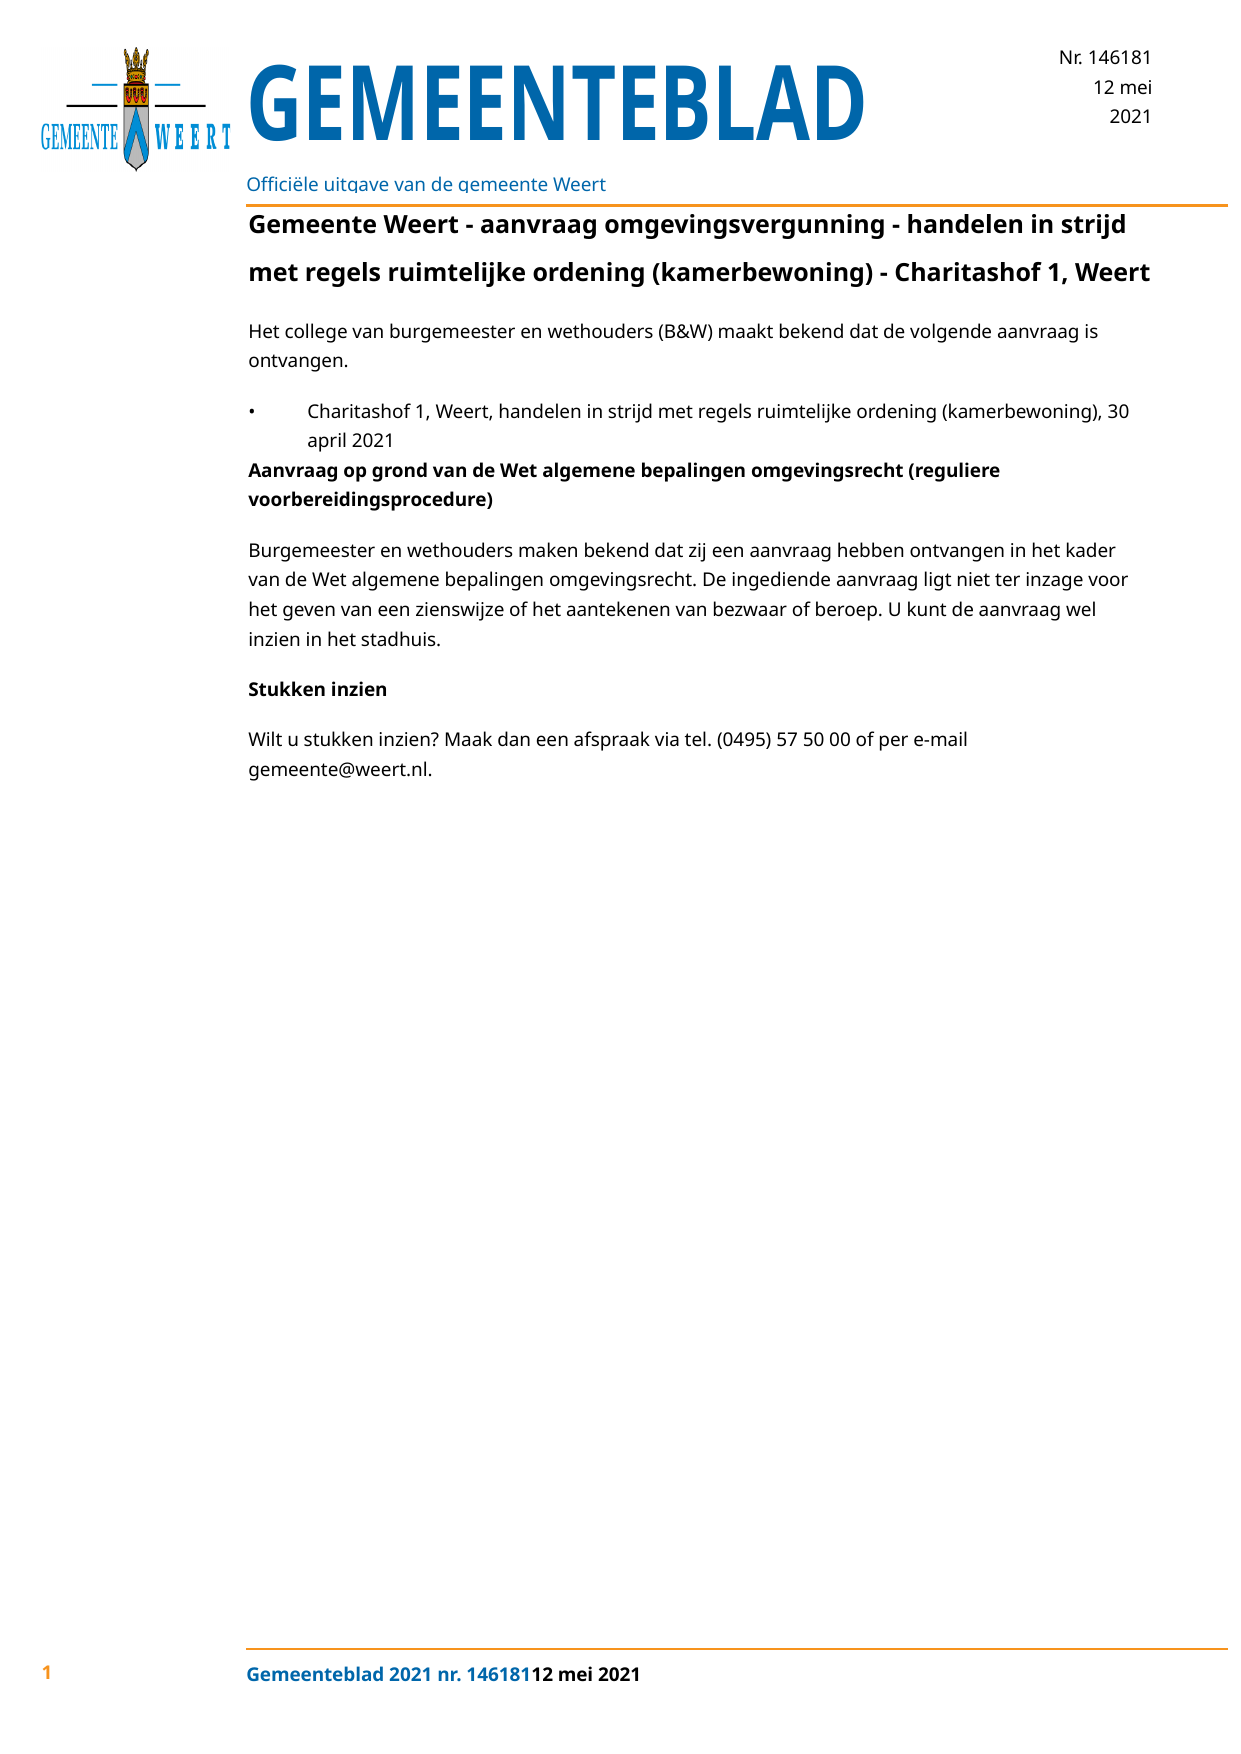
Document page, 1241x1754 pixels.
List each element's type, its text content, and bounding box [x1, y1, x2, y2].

text Wilt u stukken inzien? Maak dan een afspraak via tel. (0495) 57 50 00 of per e-mail gemeente@weert.nl. [248, 727, 1152, 782]
text Stukken inzien [248, 676, 1152, 702]
picture [41, 47, 231, 172]
text Gemeente Weert - aanvraag omgevingsvergunning - handelen in strijd met regels ruimtelijke ordening (kamerbewoning) - Charitashof 1, Weert [248, 207, 1152, 288]
text Aanvraag op grond van de Wet algemene bepalingen omgevingsrecht (reguliere voorbereidingsprocedure) [248, 457, 1152, 512]
list Charitashof 1, Weert, handelen in strijd met regels ruimtelijke ordening (kamerbewoning), 30 april 2021 [248, 398, 1152, 453]
text Burgemeester en wethouders maken bekend dat zij een aanvraag hebben ontvangen in het kader van de Wet algemene bepalingen omgevingsrecht. De ingediende aanvraag ligt niet ter inzage voor het geven van een zienswijze of het aantekenen van bezwaar of beroep. U kunt de aanvraag wel inzien in het stadhuis. [248, 537, 1152, 652]
text Het college van burgemeester en wethouders (B&W) maakt bekend dat de volgende aanvraag is ontvangen. [248, 318, 1152, 373]
